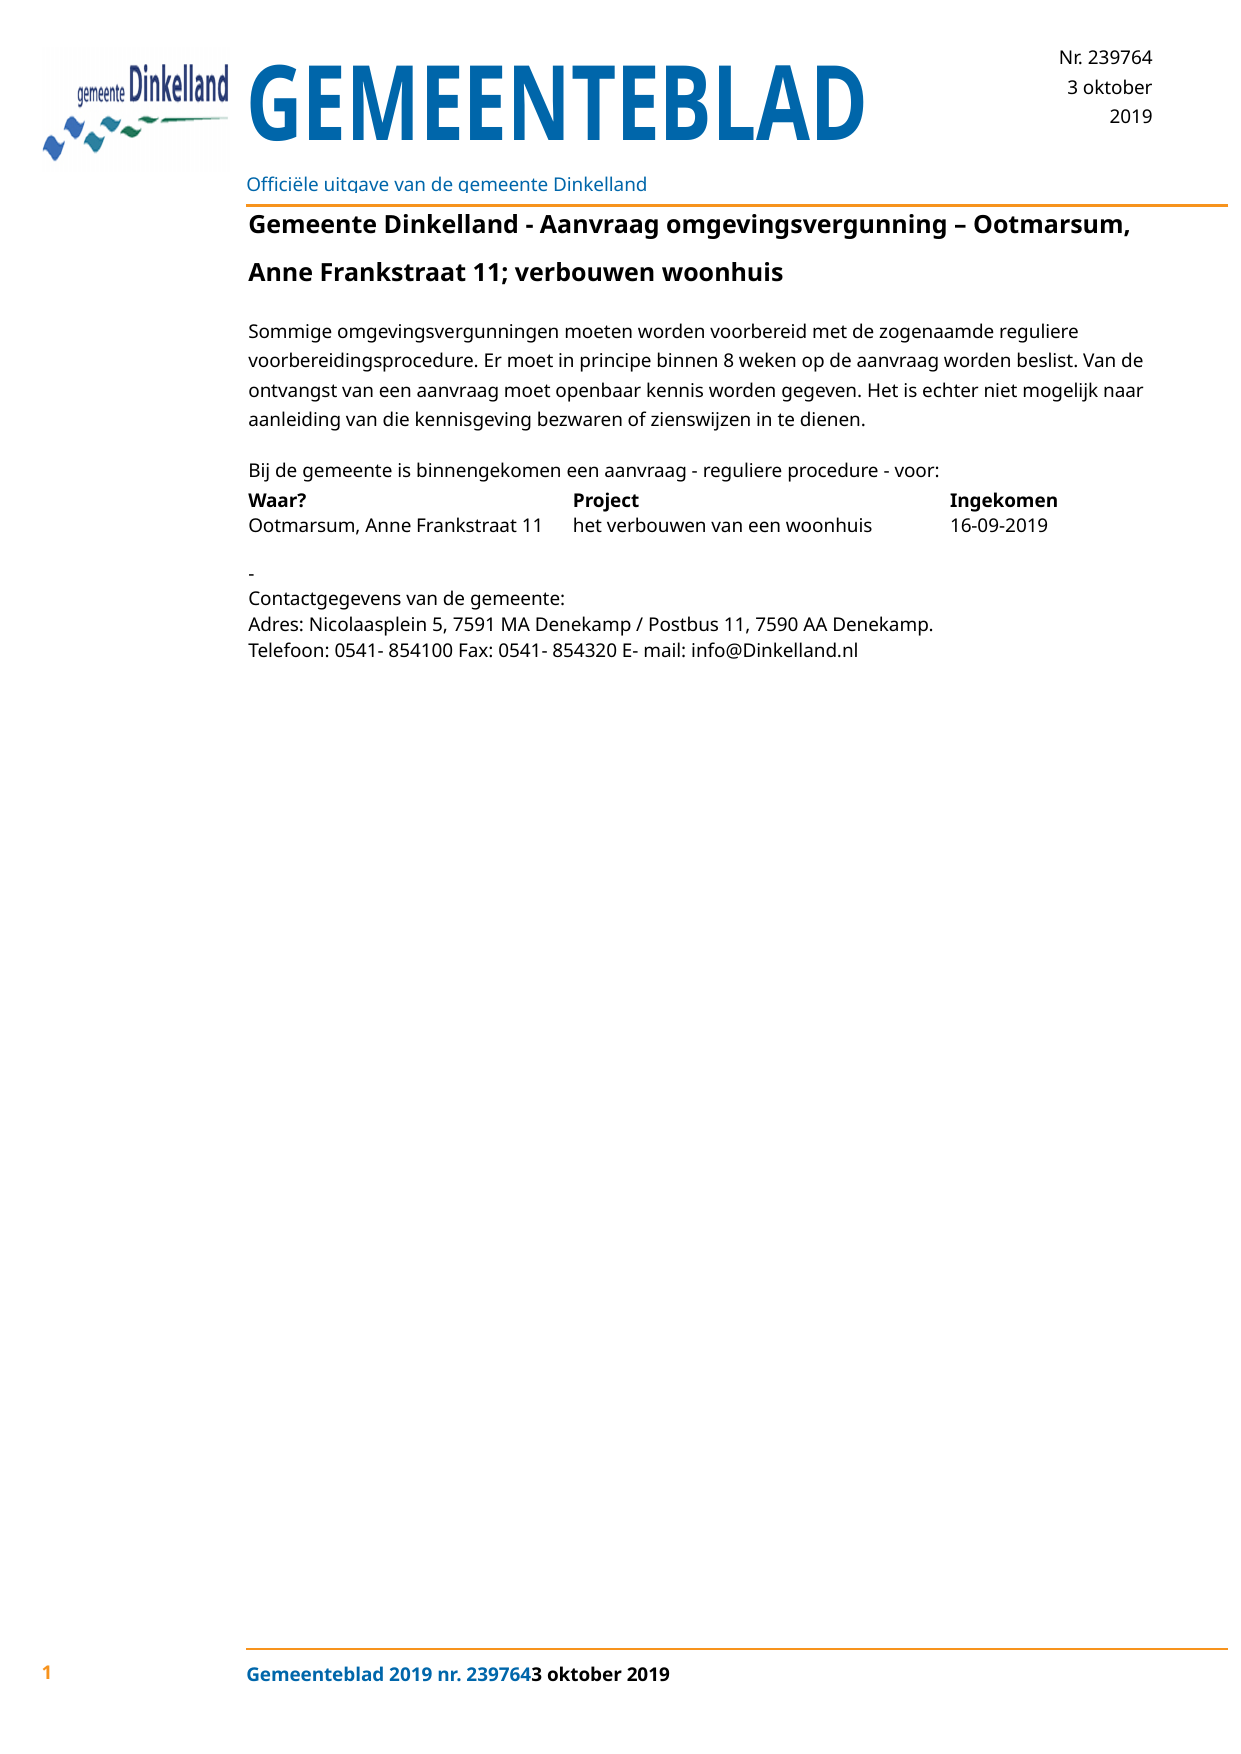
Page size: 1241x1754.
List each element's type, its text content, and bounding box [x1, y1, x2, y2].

table_cell het verbouwen van een woonhuis [573, 513, 950, 538]
table_header Project [573, 487, 950, 512]
text Telefoon: 0541- 854100 Fax: 0541- 854320 E- mail: info@Dinkelland.nl [248, 637, 1152, 663]
text Adres: Nicolaasplein 5, 7591 MA Denekamp / Postbus 11, 7590 AA Denekamp. [248, 611, 1152, 637]
text Sommige omgevingsvergunningen moeten worden voorbereid met de zogenaamde reguliere voorbereidingsprocedure. Er moet in principe binnen 8 weken op de aanvraag worden beslist. Van de ontvangst van een aanvraag moet openbaar kennis worden gegeven. Het is echter niet mogelijk naar aanleiding van die kennisgeving bezwaren of zienswijzen in te dienen. [248, 318, 1152, 432]
table_cell 16-09-2019 [950, 513, 1152, 538]
text - [248, 560, 1152, 585]
table_header Waar? [248, 487, 573, 512]
text Gemeente Dinkelland - Aanvraag omgevingsvergunning – Ootmarsum, Anne Frankstraat 11; verbouwen woonhuis [248, 207, 1152, 288]
table_header Ingekomen [950, 487, 1152, 512]
picture [41, 47, 231, 172]
text Contactgegevens van de gemeente: [248, 585, 1152, 611]
table_cell Ootmarsum, Anne Frankstraat 11 [248, 513, 573, 538]
text Bij de gemeente is binnengekomen een aanvraag - reguliere procedure - voor: [248, 457, 1152, 483]
